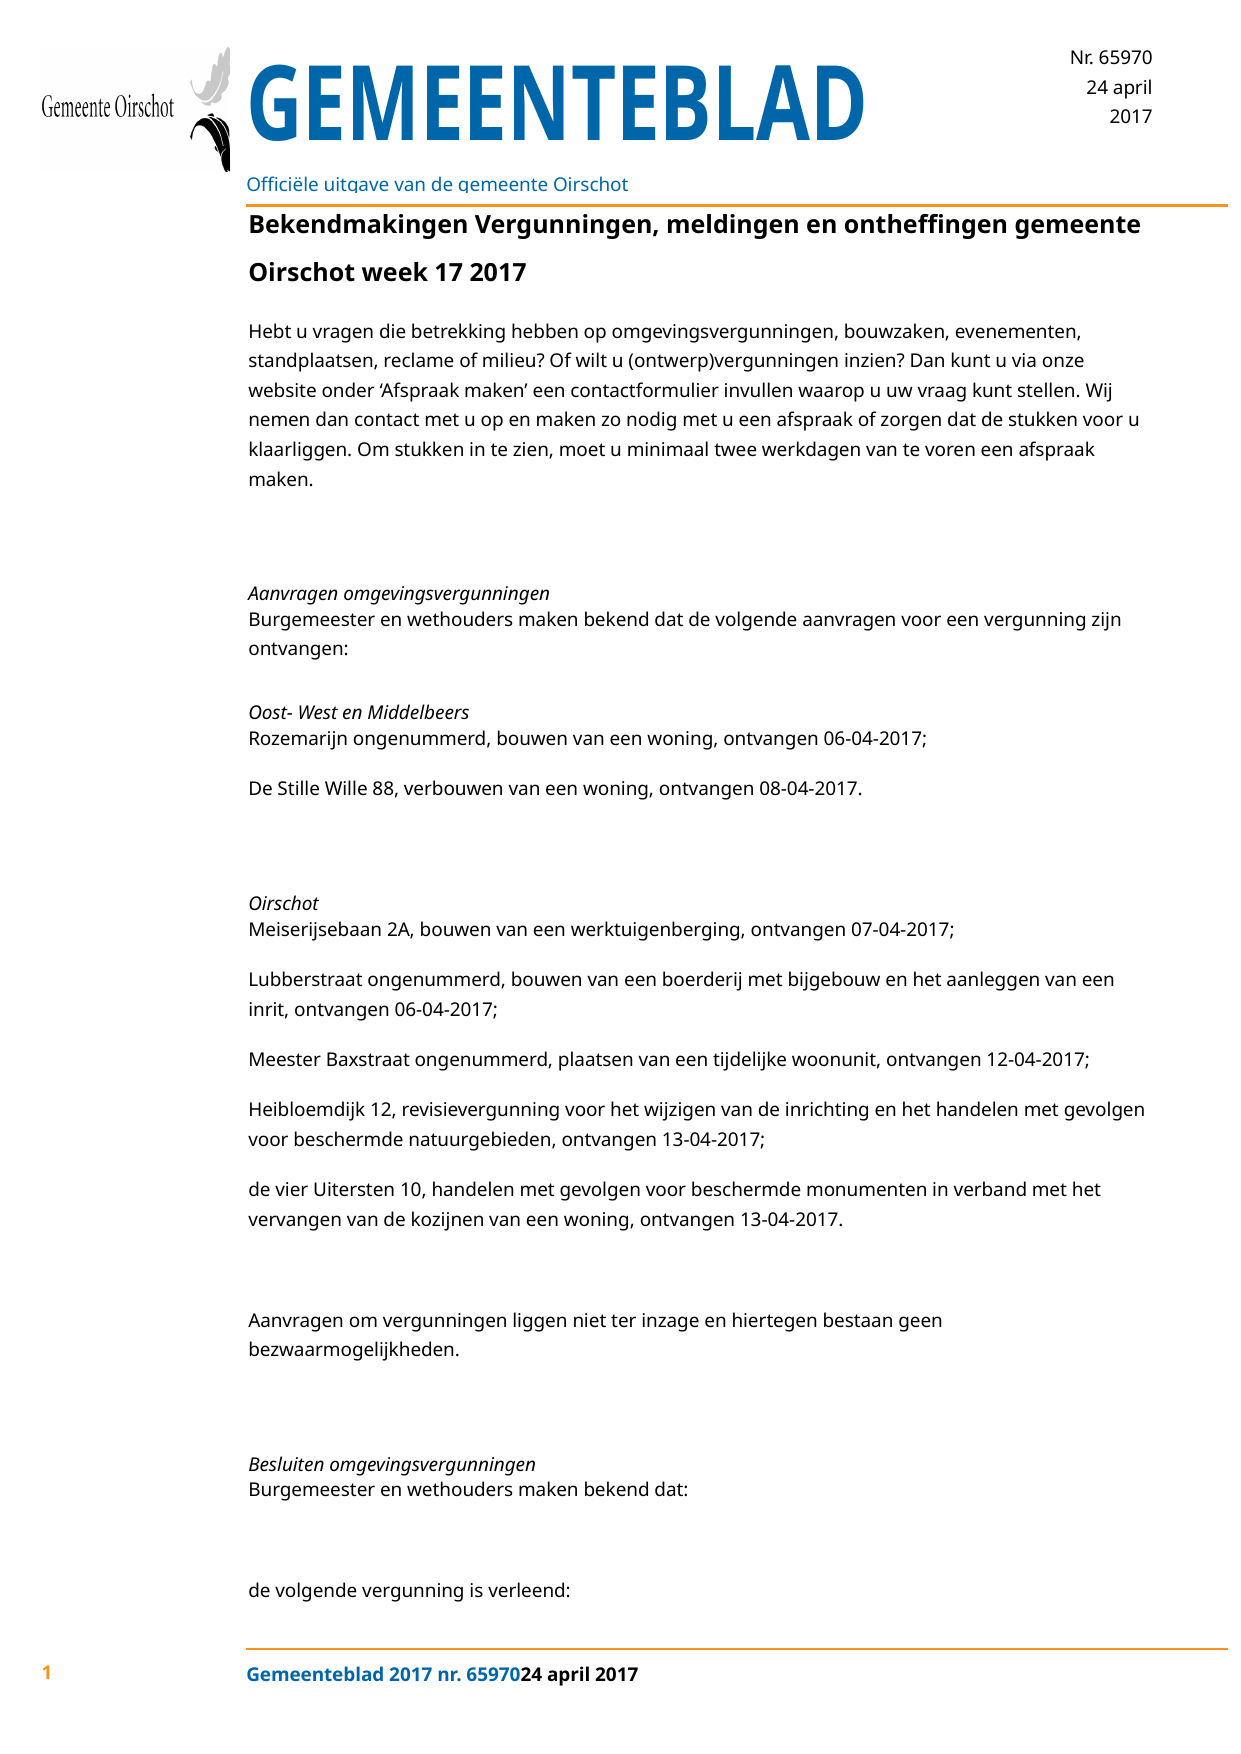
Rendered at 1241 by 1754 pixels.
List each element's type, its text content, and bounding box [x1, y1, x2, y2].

text Oirschot [248, 890, 1152, 916]
text Heibloemdijk 12, revisievergunning voor het wijzigen van de inrichting en het handelen met gevolgen voor beschermde natuurgebieden, ontvangen 13-04-2017; [248, 1097, 1152, 1152]
text de vier Uitersten 10, handelen met gevolgen voor beschermde monumenten in verband met het vervangen van de kozijnen van een woning, ontvangen 13-04-2017. [248, 1177, 1152, 1232]
text Hebt u vragen die betrekking hebben op omgevingsvergunningen, bouwzaken, evenementen, standplaatsen, reclame of milieu? Of wilt u (ontwerp)vergunningen inzien? Dan kunt u via onze website onder ‘Afspraak maken’ een contactformulier invullen waarop u uw vraag kunt stellen. Wij nemen dan contact met u op en maken zo nodig met u een afspraak of zorgen dat de stukken voor u klaarliggen. Om stukken in te zien, moet u minimaal twee werkdagen van te voren een afspraak maken. [248, 318, 1152, 492]
text Aanvragen omgevingsvergunningen [248, 580, 1152, 606]
text Burgemeester en wethouders maken bekend dat de volgende aanvragen voor een vergunning zijn ontvangen: [248, 606, 1152, 661]
text Burgemeester en wethouders maken bekend dat: [248, 1477, 1152, 1502]
text Aanvragen om vergunningen liggen niet ter inzage en hiertegen bestaan geen bezwaarmogelijkheden. [248, 1307, 1152, 1362]
text Besluiten omgevingsvergunningen [248, 1451, 1152, 1477]
text De Stille Wille 88, verbouwen van een woning, ontvangen 08-04-2017. [248, 776, 1152, 801]
text Oost- West en Middelbeers [248, 699, 1152, 725]
text Bekendmakingen Vergunningen, meldingen en ontheffingen gemeente Oirschot week 17 2017 [248, 207, 1152, 288]
text de volgende vergunning is verleend: [248, 1577, 1152, 1603]
text Rozemarijn ongenummerd, bouwen van een woning, ontvangen 06-04-2017; [248, 725, 1152, 751]
text Meester Baxstraat ongenummerd, plaatsen van een tijdelijke woonunit, ontvangen 12-04-2017; [248, 1046, 1152, 1072]
picture [41, 47, 231, 172]
text Meiserijsebaan 2A, bouwen van een werktuigenberging, ontvangen 07-04-2017; [248, 916, 1152, 941]
text Lubberstraat ongenummerd, bouwen van een boerderij met bijgebouw en het aanleggen van een inrit, ontvangen 06-04-2017; [248, 966, 1152, 1021]
